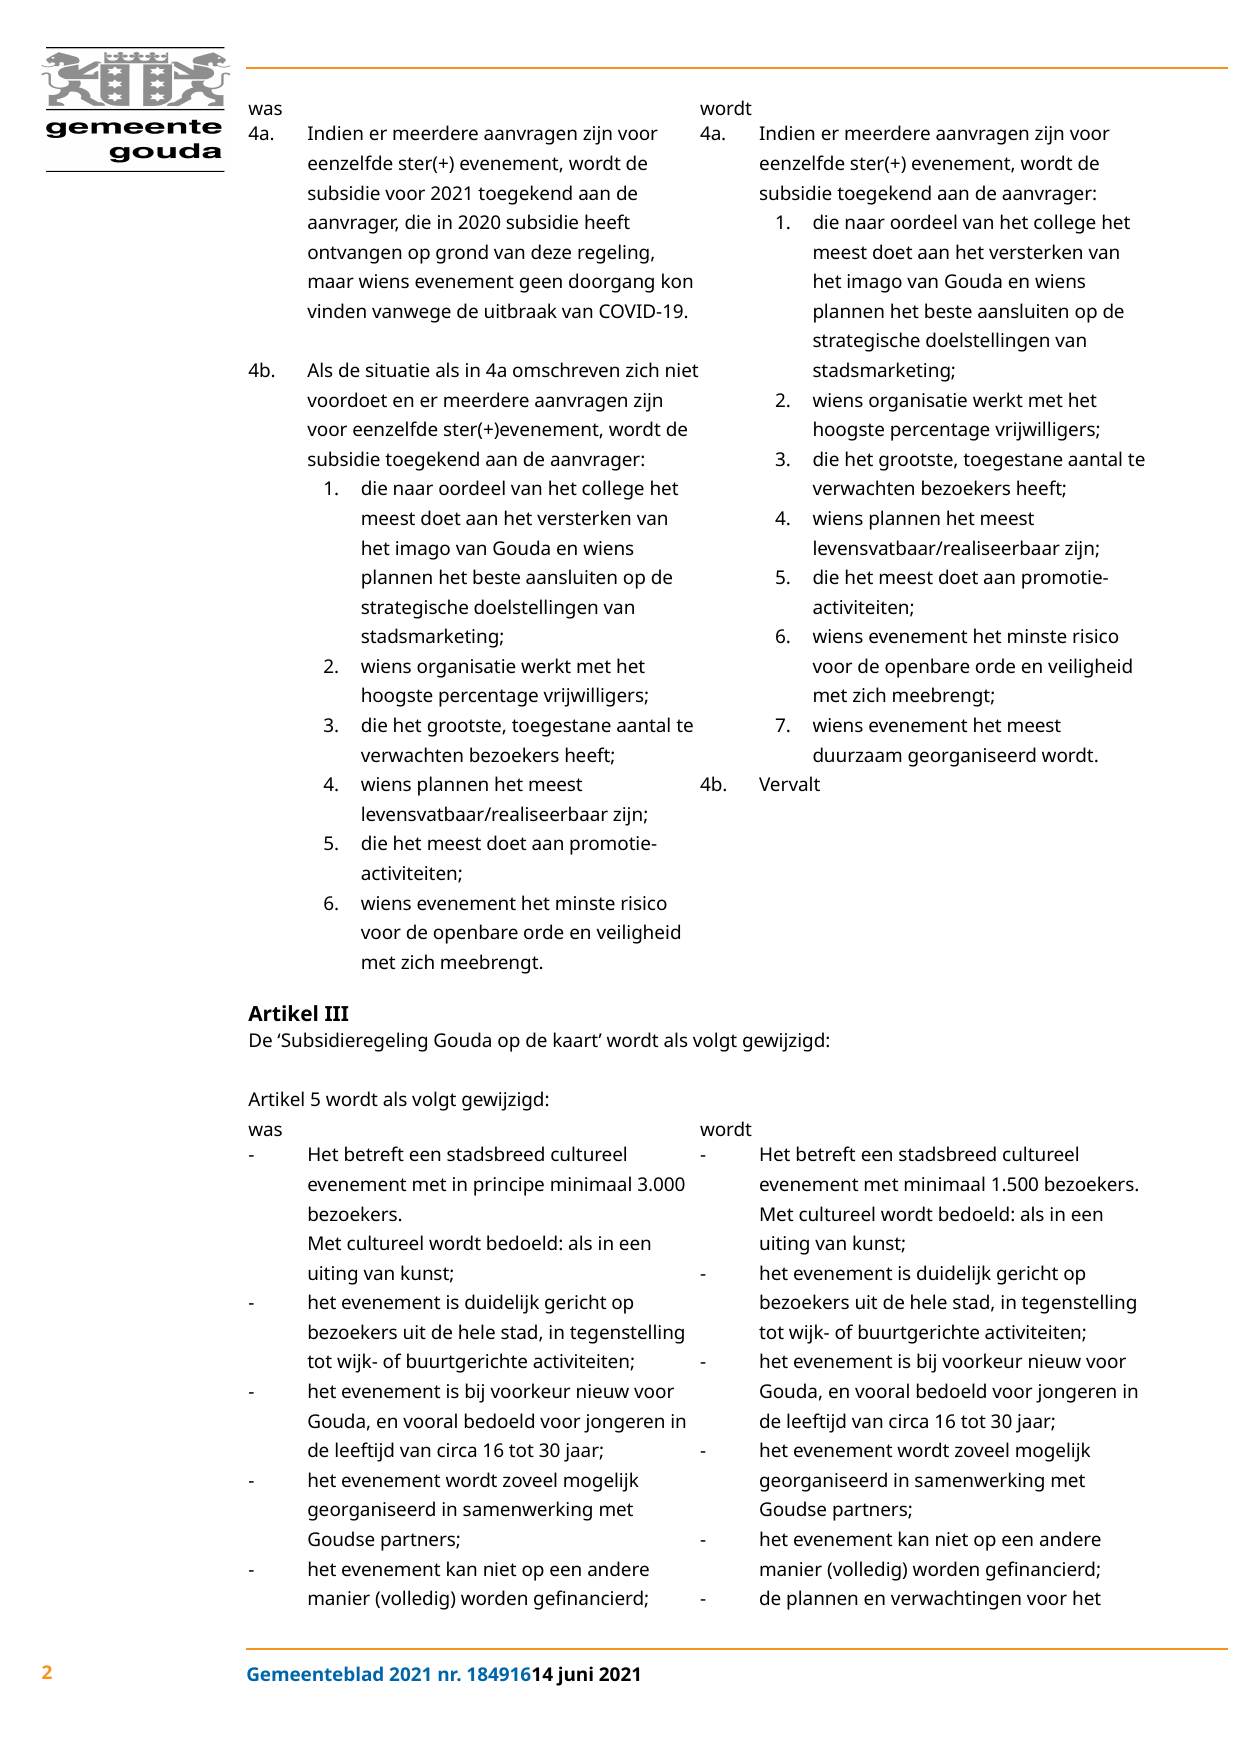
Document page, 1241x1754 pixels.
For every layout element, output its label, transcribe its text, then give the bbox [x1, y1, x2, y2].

table_header was [248, 1116, 700, 1142]
text De ‘Subsidieregeling Gouda op de kaart’ wordt als volgt gewijzigd: [248, 1027, 1152, 1053]
table_header was [248, 95, 700, 121]
table_header wordt [700, 1116, 1152, 1142]
table_cell Het betreft een stadsbreed cultureel evenement met minimaal 1.500 bezoekers. Met cultureel wordt bedoeld: als in een uiting van kunst; het evenement is duidelijk gericht op bezoekers uit de hele stad, in tegenstelling tot wijk- of buurtgerichte activiteiten; het evenement is bij voorkeur nieuw voor Gouda, en vooral bedoeld voor jongeren in de leeftijd van circa 16 tot 30 jaar; het evenement wordt zoveel mogelijk georganiseerd in samenwerking met Goudse partners; het evenement kan niet op een andere manier (volledig) worden gefinancierd; de plannen en verwachtingen voor het [700, 1142, 1152, 1611]
text Artikel III [248, 999, 1152, 1027]
text Artikel 5 wordt als volgt gewijzigd: [248, 1086, 1152, 1112]
table_cell Het betreft een stadsbreed cultureel evenement met in principe minimaal 3.000 bezoekers. Met cultureel wordt bedoeld: als in een uiting van kunst; het evenement is duidelijk gericht op bezoekers uit de hele stad, in tegenstelling tot wijk- of buurtgerichte activiteiten; het evenement is bij voorkeur nieuw voor Gouda, en vooral bedoeld voor jongeren in de leeftijd van circa 16 tot 30 jaar; het evenement wordt zoveel mogelijk georganiseerd in samenwerking met Goudse partners; het evenement kan niet op een andere manier (volledig) worden gefinancierd; [248, 1142, 700, 1611]
table_cell Indien er meerdere aanvragen zijn voor eenzelfde ster(+) evenement, wordt de subsidie toegekend aan de aanvrager: die naar oordeel van het college het meest doet aan het versterken van het imago van Gouda en wiens plannen het beste aansluiten op de strategische doelstellingen van stadsmarketing; wiens organisatie werkt met het hoogste percentage vrijwilligers; die het grootste, toegestane aantal te verwachten bezoekers heeft; wiens plannen het meest levensvatbaar/realiseerbaar zijn; die het meest doet aan promotie-activiteiten; wiens evenement het minste risico voor de openbare orde en veiligheid met zich meebrengt; wiens evenement het meest duurzaam georganiseerd wordt. Vervalt [700, 121, 1152, 974]
table_cell Indien er meerdere aanvragen zijn voor eenzelfde ster(+) evenement, wordt de subsidie voor 2021 toegekend aan de aanvrager, die in 2020 subsidie heeft ontvangen op grond van deze regeling, maar wiens evenement geen doorgang kon vinden vanwege de uitbraak van COVID-19. Als de situatie als in 4a omschreven zich niet voordoet en er meerdere aanvragen zijn voor eenzelfde ster(+)evenement, wordt de subsidie toegekend aan de aanvrager: die naar oordeel van het college het meest doet aan het versterken van het imago van Gouda en wiens plannen het beste aansluiten op de strategische doelstellingen van stadsmarketing; wiens organisatie werkt met het hoogste percentage vrijwilligers; die het grootste, toegestane aantal te verwachten bezoekers heeft; wiens plannen het meest levensvatbaar/realiseerbaar zijn; die het meest doet aan promotie-activiteiten; wiens evenement het minste risico voor de openbare orde en veiligheid met zich meebrengt. [248, 121, 700, 974]
picture [41, 47, 231, 172]
table_header wordt [700, 95, 1152, 121]
